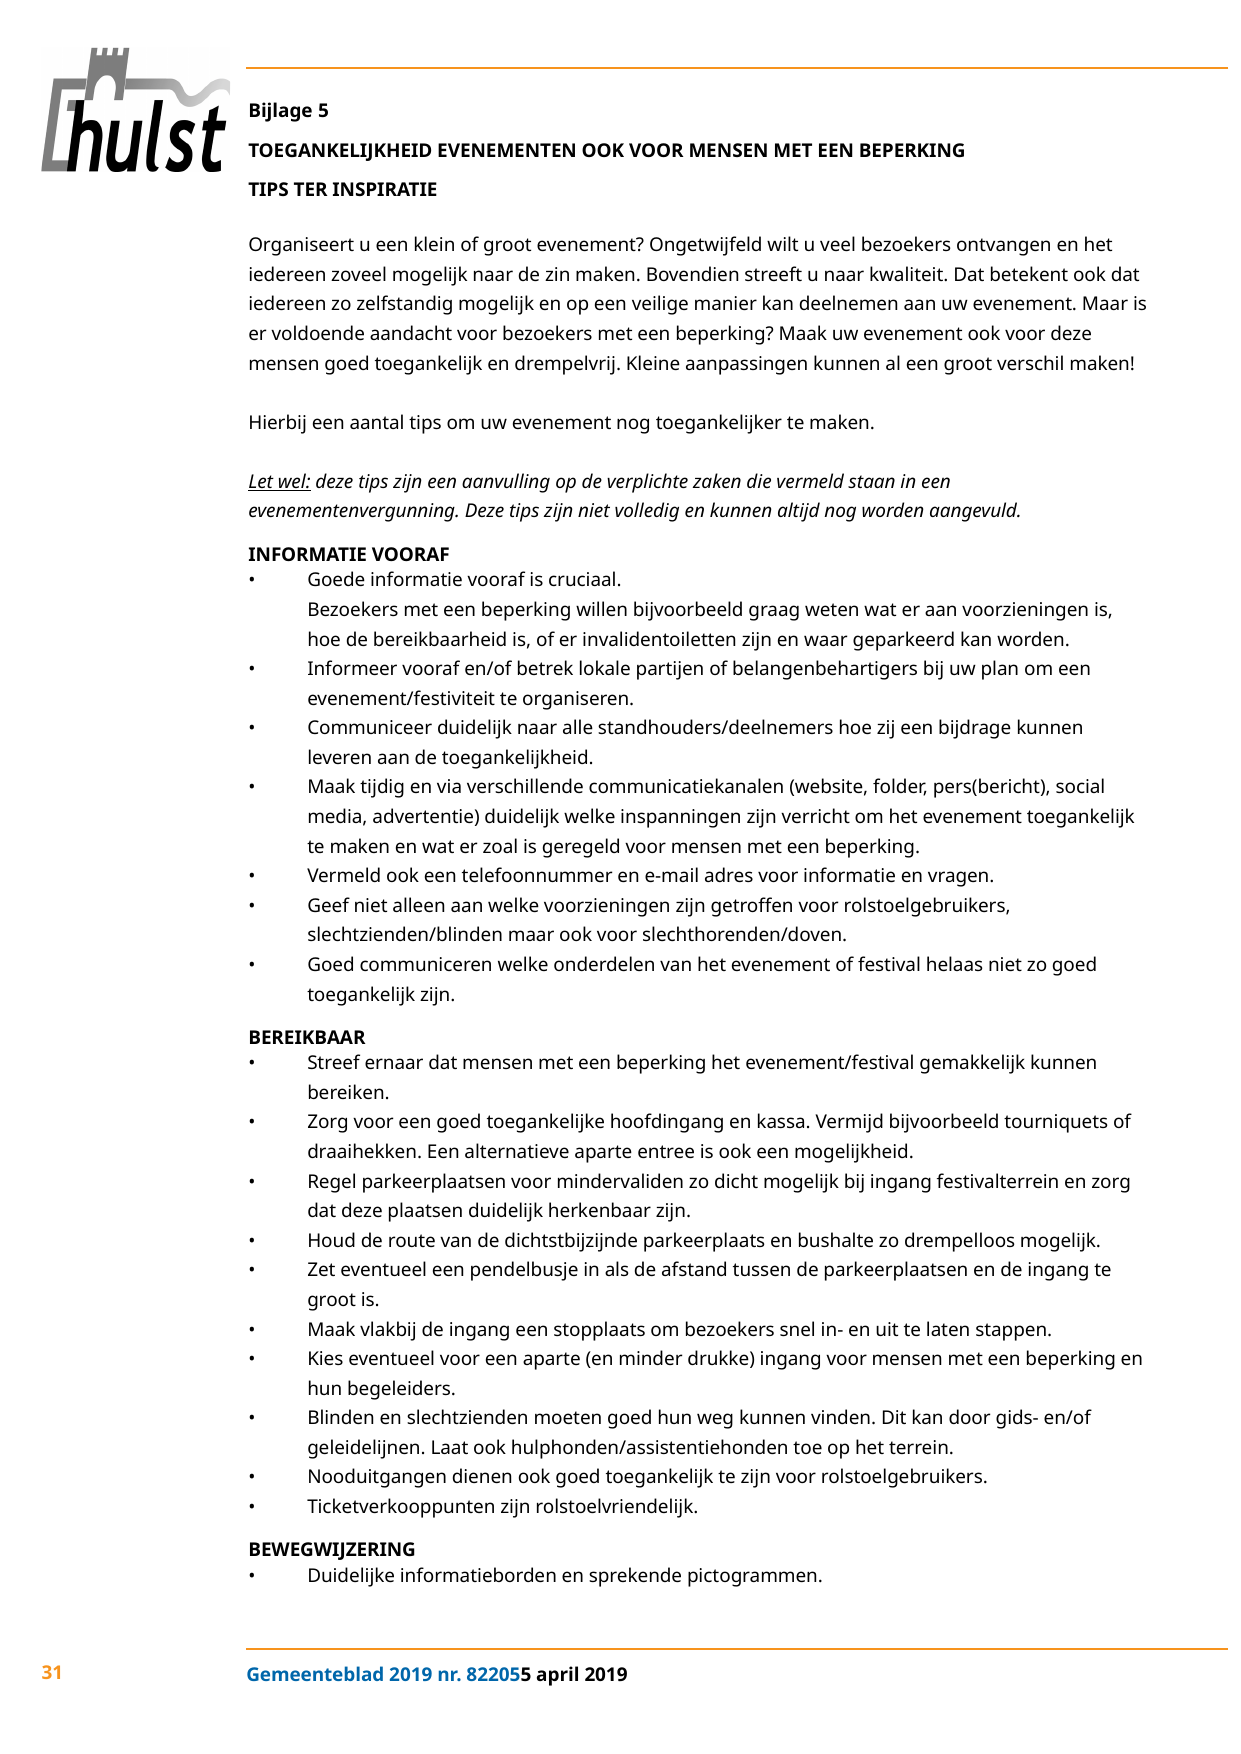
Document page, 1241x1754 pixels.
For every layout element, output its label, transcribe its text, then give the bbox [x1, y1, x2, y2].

list Goede informatie vooraf is cruciaal. [248, 567, 1152, 592]
list Blinden en slechtzienden moeten goed hun weg kunnen vinden. Dit kan door gids- en/of geleidelijnen. Laat ook hulphonden/assistentiehonden toe op het terrein. [248, 1404, 1152, 1460]
text BEWEGWIJZERING [248, 1536, 1152, 1562]
list Regel parkeerplaatsen voor mindervaliden zo dicht mogelijk bij ingang festivalterrein en zorg dat deze plaatsen duidelijk herkenbaar zijn. [248, 1168, 1152, 1223]
text Bijlage 5 [248, 95, 1152, 123]
list Zorg voor een goed toegankelijke hoofdingang en kassa. Vermijd bijvoorbeeld tourniquets of draaihekken. Een alternatieve aparte entree is ook een mogelijkheid. [248, 1109, 1152, 1164]
text BEREIKBAAR [248, 1024, 1152, 1049]
text TOEGANKELIJKHEID EVENEMENTEN OOK VOOR MENSEN MET EEN BEPERKING [248, 137, 1152, 163]
list Houd de route van de dichtstbijzijnde parkeerplaats en bushalte zo drempelloos mogelijk. [248, 1227, 1152, 1253]
list Geef niet alleen aan welke voorzieningen zijn getroffen voor rolstoelgebruikers, slechtzienden/blinden maar ook voor slechthorenden/doven. [248, 892, 1152, 947]
list Zet eventueel een pendelbusje in als de afstand tussen de parkeerplaatsen en de ingang te groot is. [248, 1257, 1152, 1312]
text Hierbij een aantal tips om uw evenement nog toegankelijker te maken. [248, 409, 1152, 435]
list Communiceer duidelijk naar alle standhouders/deelnemers hoe zij een bijdrage kunnen leveren aan de toegankelijkheid. [248, 714, 1152, 770]
list Goed communiceren welke onderdelen van het evenement of festival helaas niet zo goed toegankelijk zijn. [248, 951, 1152, 1006]
picture [41, 47, 231, 172]
text INFORMATIE VOORAF [248, 541, 1152, 567]
list Maak vlakbij de ingang een stopplaats om bezoekers snel in- en uit te laten stappen. [248, 1316, 1152, 1342]
list Ticketverkooppunten zijn rolstoelvriendelijk. [248, 1493, 1152, 1519]
text TIPS TER INSPIRATIE [248, 176, 1152, 202]
list Informeer vooraf en/of betrek lokale partijen of belangenbehartigers bij uw plan om een evenement/festiviteit te organiseren. [248, 655, 1152, 711]
list Kies eventueel voor een aparte (en minder drukke) ingang voor mensen met een beperking en hun begeleiders. [248, 1345, 1152, 1401]
list Nooduitgangen dienen ook goed toegankelijk te zijn voor rolstoelgebruikers. [248, 1464, 1152, 1489]
list Vermeld ook een telefoonnummer en e-mail adres voor informatie en vragen. [248, 862, 1152, 888]
list Maak tijdig en via verschillende communicatiekanalen (website, folder, pers(bericht), social media, advertentie) duidelijk welke inspanningen zijn verricht om het evenement toegankelijk te maken en wat er zoal is geregeld voor mensen met een beperking. [248, 774, 1152, 858]
text Organiseert u een klein of groot evenement? Ongetwijfeld wilt u veel bezoekers ontvangen en het iedereen zoveel mogelijk naar de zin maken. Bovendien streeft u naar kwaliteit. Dat betekent ook dat iedereen zo zelfstandig mogelijk en op een veilige manier kan deelnemen aan uw evenement. Maar is er voldoende aandacht voor bezoekers met een beperking? Maak uw evenement ook voor deze mensen goed toegankelijk en drempelvrij. Kleine aanpassingen kunnen al een groot verschil maken! [248, 231, 1152, 376]
list Duidelijke informatieborden en sprekende pictogrammen. [248, 1562, 1152, 1588]
list Bezoekers met een beperking willen bijvoorbeeld graag weten wat er aan voorzieningen is, hoe de bereikbaarheid is, of er invalidentoiletten zijn en waar geparkeerd kan worden. [248, 596, 1152, 651]
list Streef ernaar dat mensen met een beperking het evenement/festival gemakkelijk kunnen bereiken. [248, 1049, 1152, 1105]
text Let wel: deze tips zijn een aanvulling op de verplichte zaken die vermeld staan in een evenementenvergunning. Deze tips zijn niet volledig en kunnen altijd nog worden aangevuld. [248, 468, 1152, 523]
